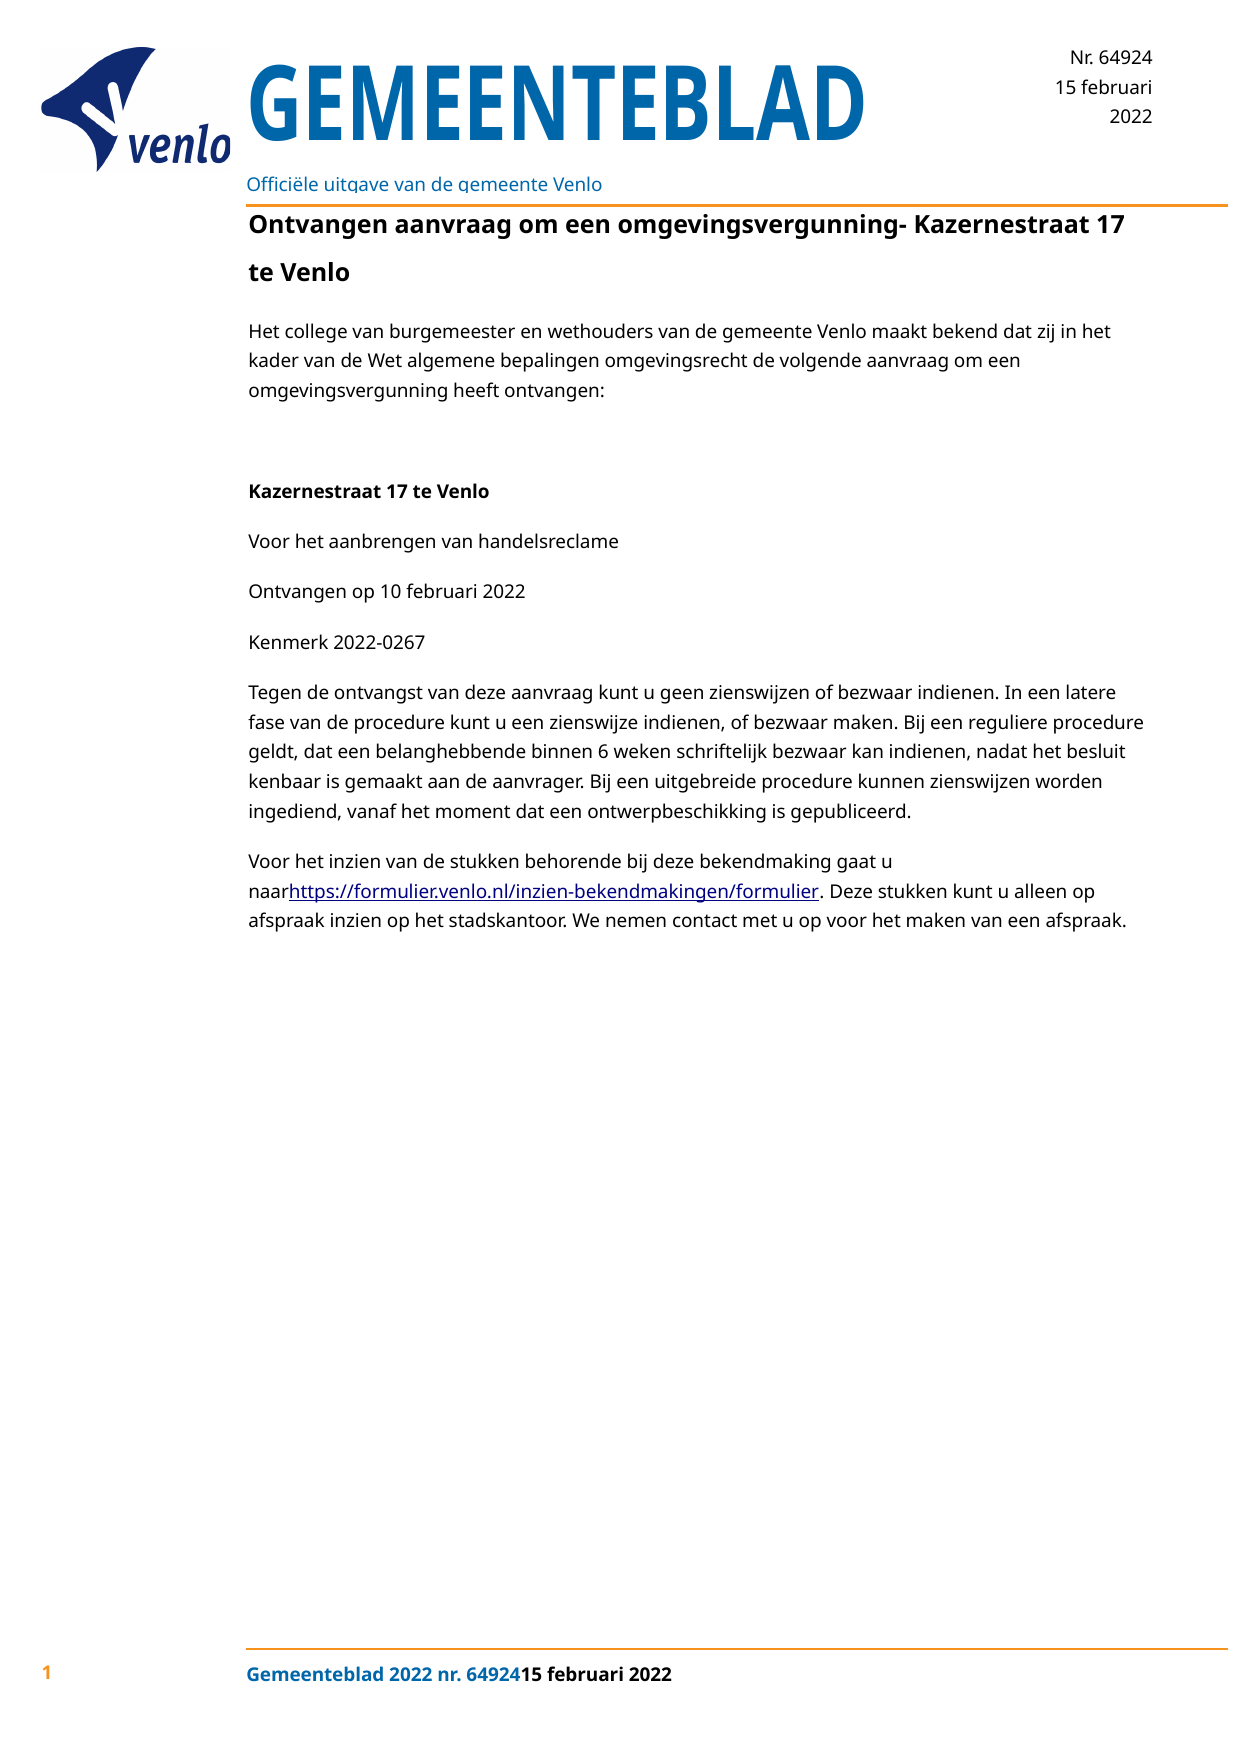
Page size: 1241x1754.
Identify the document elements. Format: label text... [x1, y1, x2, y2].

text Voor het inzien van de stukken behorende bij deze bekendmaking gaat u naarhttps://formulier.venlo.nl/inzien-bekendmakingen/formulier. Deze stukken kunt u alleen op afspraak inzien op het stadskantoor. We nemen contact met u op voor het maken van een afspraak. [248, 848, 1152, 933]
text Ontvangen aanvraag om een omgevingsvergunning- Kazernestraat 17 te Venlo [248, 207, 1152, 288]
text Kenmerk 2022-0267 [248, 629, 1152, 655]
text Kazernestraat 17 te Venlo [248, 478, 1152, 504]
text Ontvangen op 10 februari 2022 [248, 579, 1152, 604]
picture [41, 47, 231, 172]
text Het college van burgemeester en wethouders van de gemeente Venlo maakt bekend dat zij in het kader van de Wet algemene bepalingen omgevingsrecht de volgende aanvraag om een omgevingsvergunning heeft ontvangen: [248, 318, 1152, 403]
text Tegen de ontvangst van deze aanvraag kunt u geen zienswijzen of bezwaar indienen. In een latere fase van de procedure kunt u een zienswijze indienen, of bezwaar maken. Bij een reguliere procedure geldt, dat een belanghebbende binnen 6 weken schriftelijk bezwaar kan indienen, nadat het besluit kenbaar is gemaakt aan de aanvrager. Bij een uitgebreide procedure kunnen zienswijzen worden ingediend, vanaf het moment dat een ontwerpbeschikking is gepubliceerd. [248, 679, 1152, 824]
text Voor het aanbrengen van handelsreclame [248, 528, 1152, 554]
